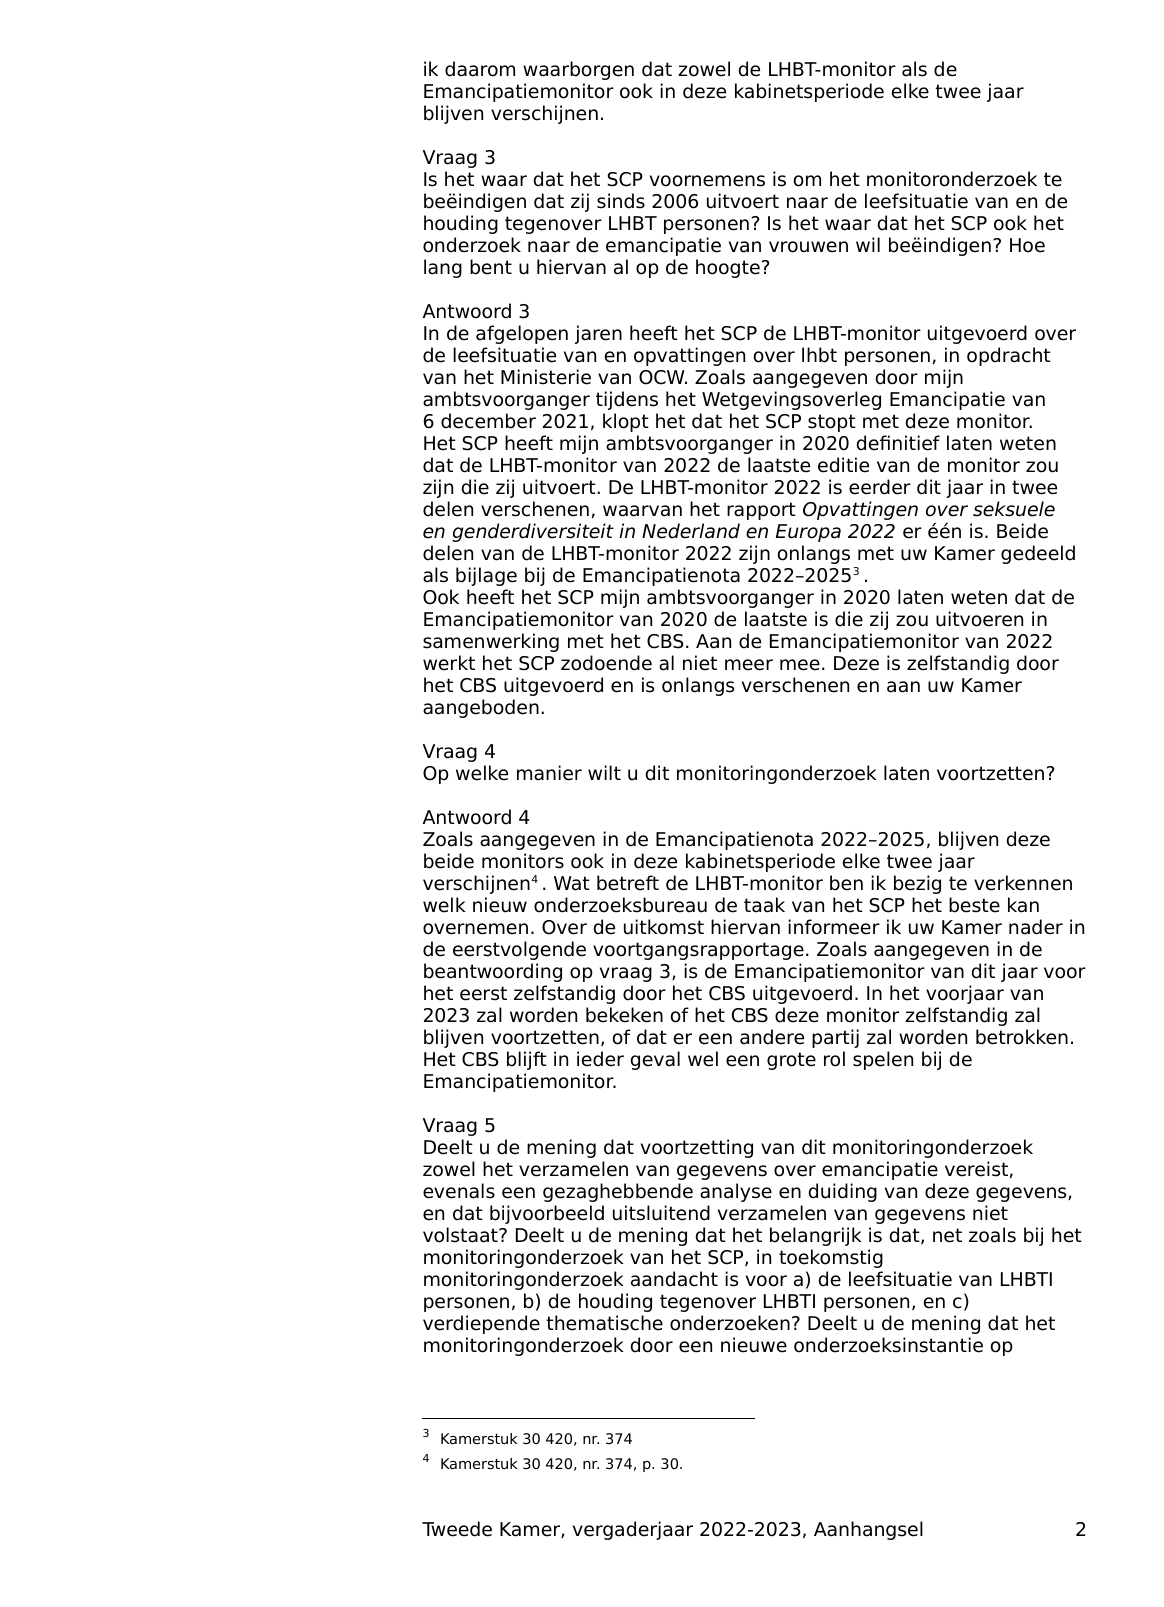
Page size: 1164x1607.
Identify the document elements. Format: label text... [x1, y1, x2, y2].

text Deelt u de mening dat voortzetting van dit monitoringonderzoek zowel het verzamelen van gegevens over emancipatie vereist, evenals een gezaghebbende analyse en duiding van deze gegevens, en dat bijvoorbeeld uitsluitend verzamelen van gegevens niet volstaat? Deelt u de mening dat het belangrijk is dat, net zoals bij het monitoringonderzoek van het SCP, in toekomstig monitoringonderzoek aandacht is voor a) de leefsituatie van LHBTI personen, b) de houding tegenover LHBTI personen, en c) verdiepende thematische onderzoeken? Deelt u de mening dat het monitoringonderzoek door een nieuwe onderzoeksinstantie op [422, 1137, 1087, 1357]
text Kamerstuk 30 420, nr. 374 [422, 1427, 1087, 1449]
text Vraag 4 [422, 741, 1087, 763]
text Vraag 3 [422, 147, 1087, 169]
text Zoals aangegeven in de Emancipatienota 2022–2025, blijven deze beide monitors ook in deze kabinetsperiode elke twee jaar verschijnen. Wat betreft de LHBT-monitor ben ik bezig te verkennen welk nieuw onderzoeksbureau de taak van het SCP het beste kan overnemen. Over de uitkomst hiervan informeer ik uw Kamer nader in de eerstvolgende voortgangsrapportage. Zoals aangegeven in de beantwoording op vraag 3, is de Emancipatiemonitor van dit jaar voor het eerst zelfstandig door het CBS uitgevoerd. In het voorjaar van 2023 zal worden bekeken of het CBS deze monitor zelfstandig zal blijven voortzetten, of dat er een andere partij zal worden betrokken. Het CBS blijft in ieder geval wel een grote rol spelen bij de Emancipatiemonitor. [422, 829, 1087, 1093]
text Antwoord 3 [422, 301, 1087, 323]
text ik daarom waarborgen dat zowel de LHBT-monitor als de Emancipatiemonitor ook in deze kabinetsperiode elke twee jaar blijven verschijnen. [422, 59, 1087, 125]
text Antwoord 4 [422, 807, 1087, 829]
text Het SCP heeft mijn ambtsvoorganger in 2020 definitief laten weten dat de LHBT-monitor van 2022 de laatste editie van de monitor zou zijn die zij uitvoert. De LHBT-monitor 2022 is eerder dit jaar in twee delen verschenen, waarvan het rapport Opvattingen over seksuele en genderdiversiteit in Nederland en Europa 2022 er één is. Beide delen van de LHBT-monitor 2022 zijn onlangs met uw Kamer gedeeld als bijlage bij de Emancipatienota 2022–2025. [422, 433, 1087, 587]
text Kamerstuk 30 420, nr. 374, p. 30. [422, 1452, 1087, 1474]
text Vraag 5 [422, 1115, 1087, 1137]
text Ook heeft het SCP mijn ambtsvoorganger in 2020 laten weten dat de Emancipatiemonitor van 2020 de laatste is die zij zou uitvoeren in samenwerking met het CBS. Aan de Emancipatiemonitor van 2022 werkt het SCP zodoende al niet meer mee. Deze is zelfstandig door het CBS uitgevoerd en is onlangs verschenen en aan uw Kamer aangeboden. [422, 587, 1087, 719]
text Op welke manier wilt u dit monitoringonderzoek laten voortzetten? [422, 763, 1087, 785]
text Is het waar dat het SCP voornemens is om het monitoronderzoek te beëindigen dat zij sinds 2006 uitvoert naar de leefsituatie van en de houding tegenover LHBT personen? Is het waar dat het SCP ook het onderzoek naar de emancipatie van vrouwen wil beëindigen? Hoe lang bent u hiervan al op de hoogte? [422, 169, 1087, 279]
text In de afgelopen jaren heeft het SCP de LHBT-monitor uitgevoerd over de leefsituatie van en opvattingen over lhbt personen, in opdracht van het Ministerie van OCW. Zoals aangegeven door mijn ambtsvoorganger tijdens het Wetgevingsoverleg Emancipatie van 6 december 2021, klopt het dat het SCP stopt met deze monitor. [422, 323, 1087, 433]
